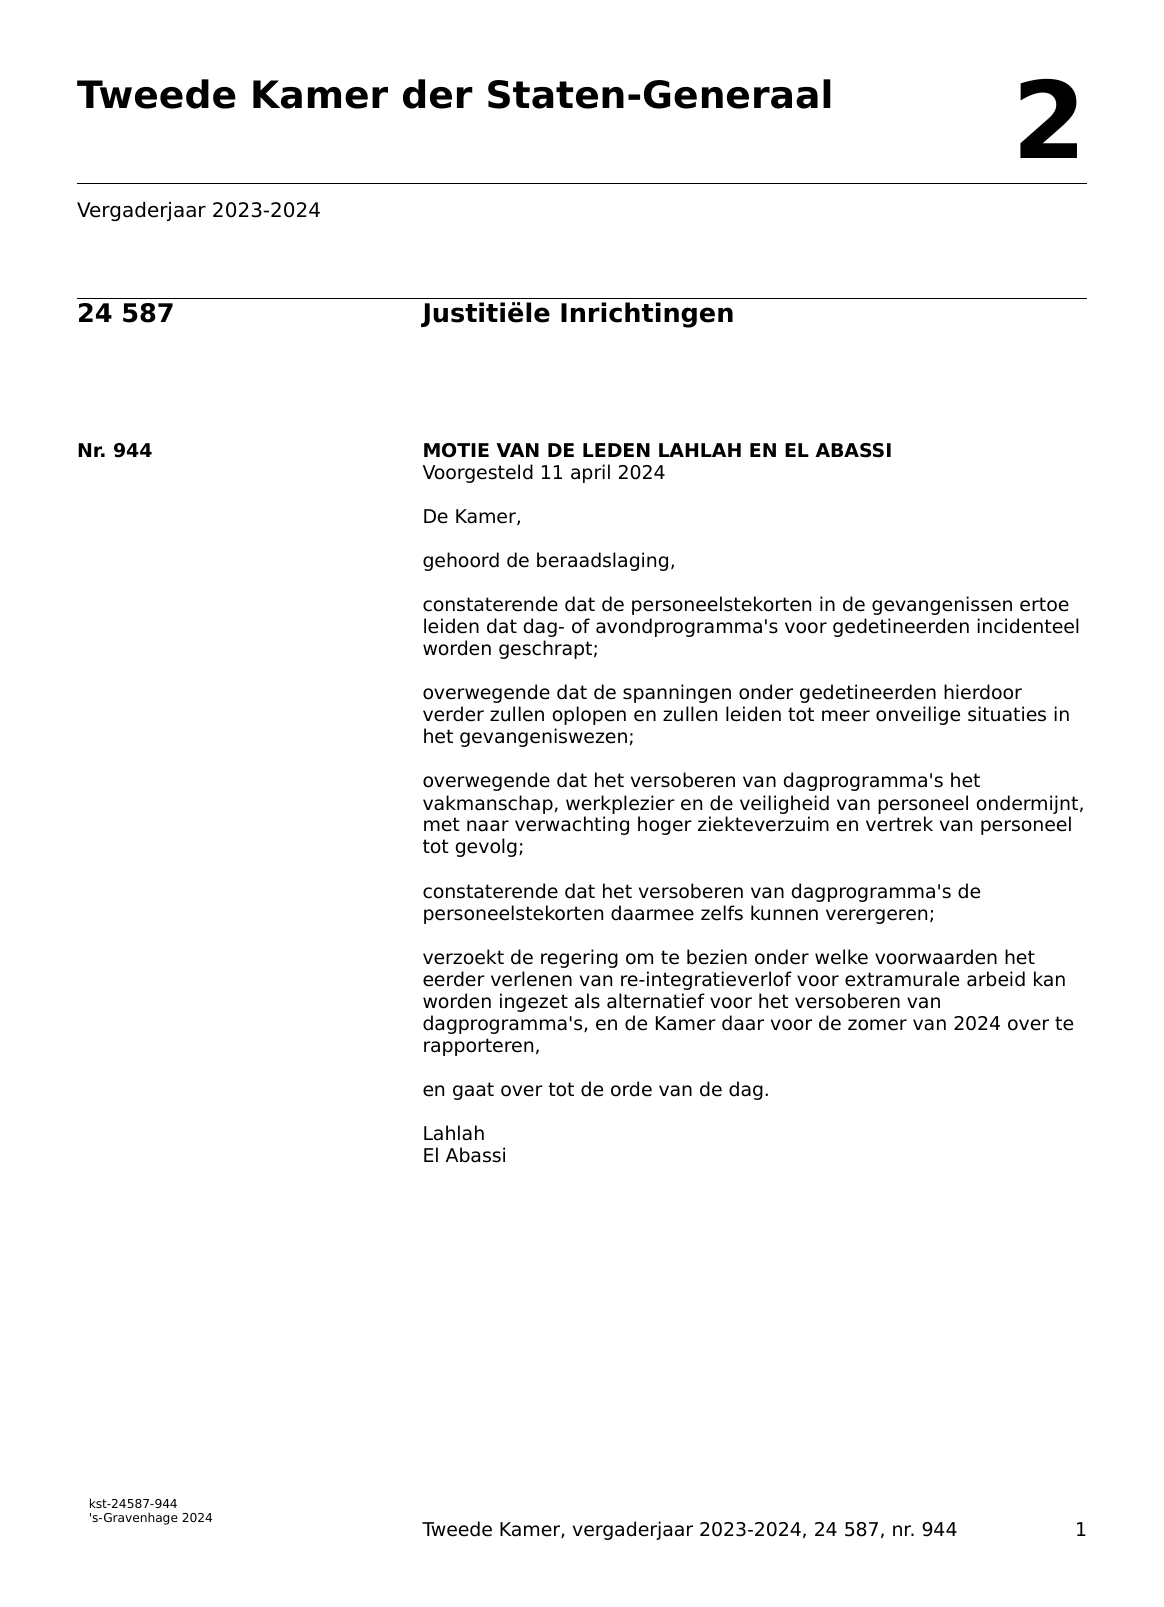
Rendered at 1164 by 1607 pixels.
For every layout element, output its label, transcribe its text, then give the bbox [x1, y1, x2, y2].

text Voorgesteld 11 april 2024 [422, 462, 1087, 484]
text kst-24587-944 [88, 1497, 323, 1511]
text Lahlah [422, 1123, 1087, 1145]
text overwegende dat het versoberen van dagprogramma's het vakmanschap, werkplezier en de veiligheid van personeel ondermijnt, met naar verwachting hoger ziekteverzuim en vertrek van personeel tot gevolg; [422, 770, 1087, 858]
text en gaat over tot de orde van de dag. [422, 1079, 1087, 1101]
text El Abassi [422, 1145, 1087, 1167]
table_cell Vergaderjaar 2023-2024 [77, 184, 1087, 298]
text gehoord de beraadslaging, [422, 550, 1087, 572]
text constaterende dat het versoberen van dagprogramma's de personeelstekorten daarmee zelfs kunnen verergeren; [422, 881, 1087, 924]
text overwegende dat de spanningen onder gedetineerden hierdoor verder zullen oplopen en zullen leiden tot meer onveilige situaties in het gevangeniswezen; [422, 682, 1087, 748]
text constaterende dat de personeelstekorten in de gevangenissen ertoe leiden dat dag- of avondprogramma's voor gedetineerden incidenteel worden geschrapt; [422, 594, 1087, 660]
text 's-Gravenhage 2024 [88, 1511, 323, 1525]
text verzoekt de regering om te bezien onder welke voorwaarden het eerder verlenen van re-integratieverlof voor extramurale arbeid kan worden ingezet als alternatief voor het versoberen van dagprogramma's, en de Kamer daar voor de zomer van 2024 over te rapporteren, [422, 947, 1087, 1057]
subtitle 24 587 Justitiële Inrichtingen [77, 299, 1087, 329]
table_header 2 [886, 59, 1087, 183]
subtitle Nr. 944 MOTIE VAN DE LEDEN LAHLAH EN EL ABASSI [77, 440, 1087, 462]
text De Kamer, [422, 506, 1087, 528]
table_header Tweede Kamer der Staten-Generaal [77, 59, 886, 183]
